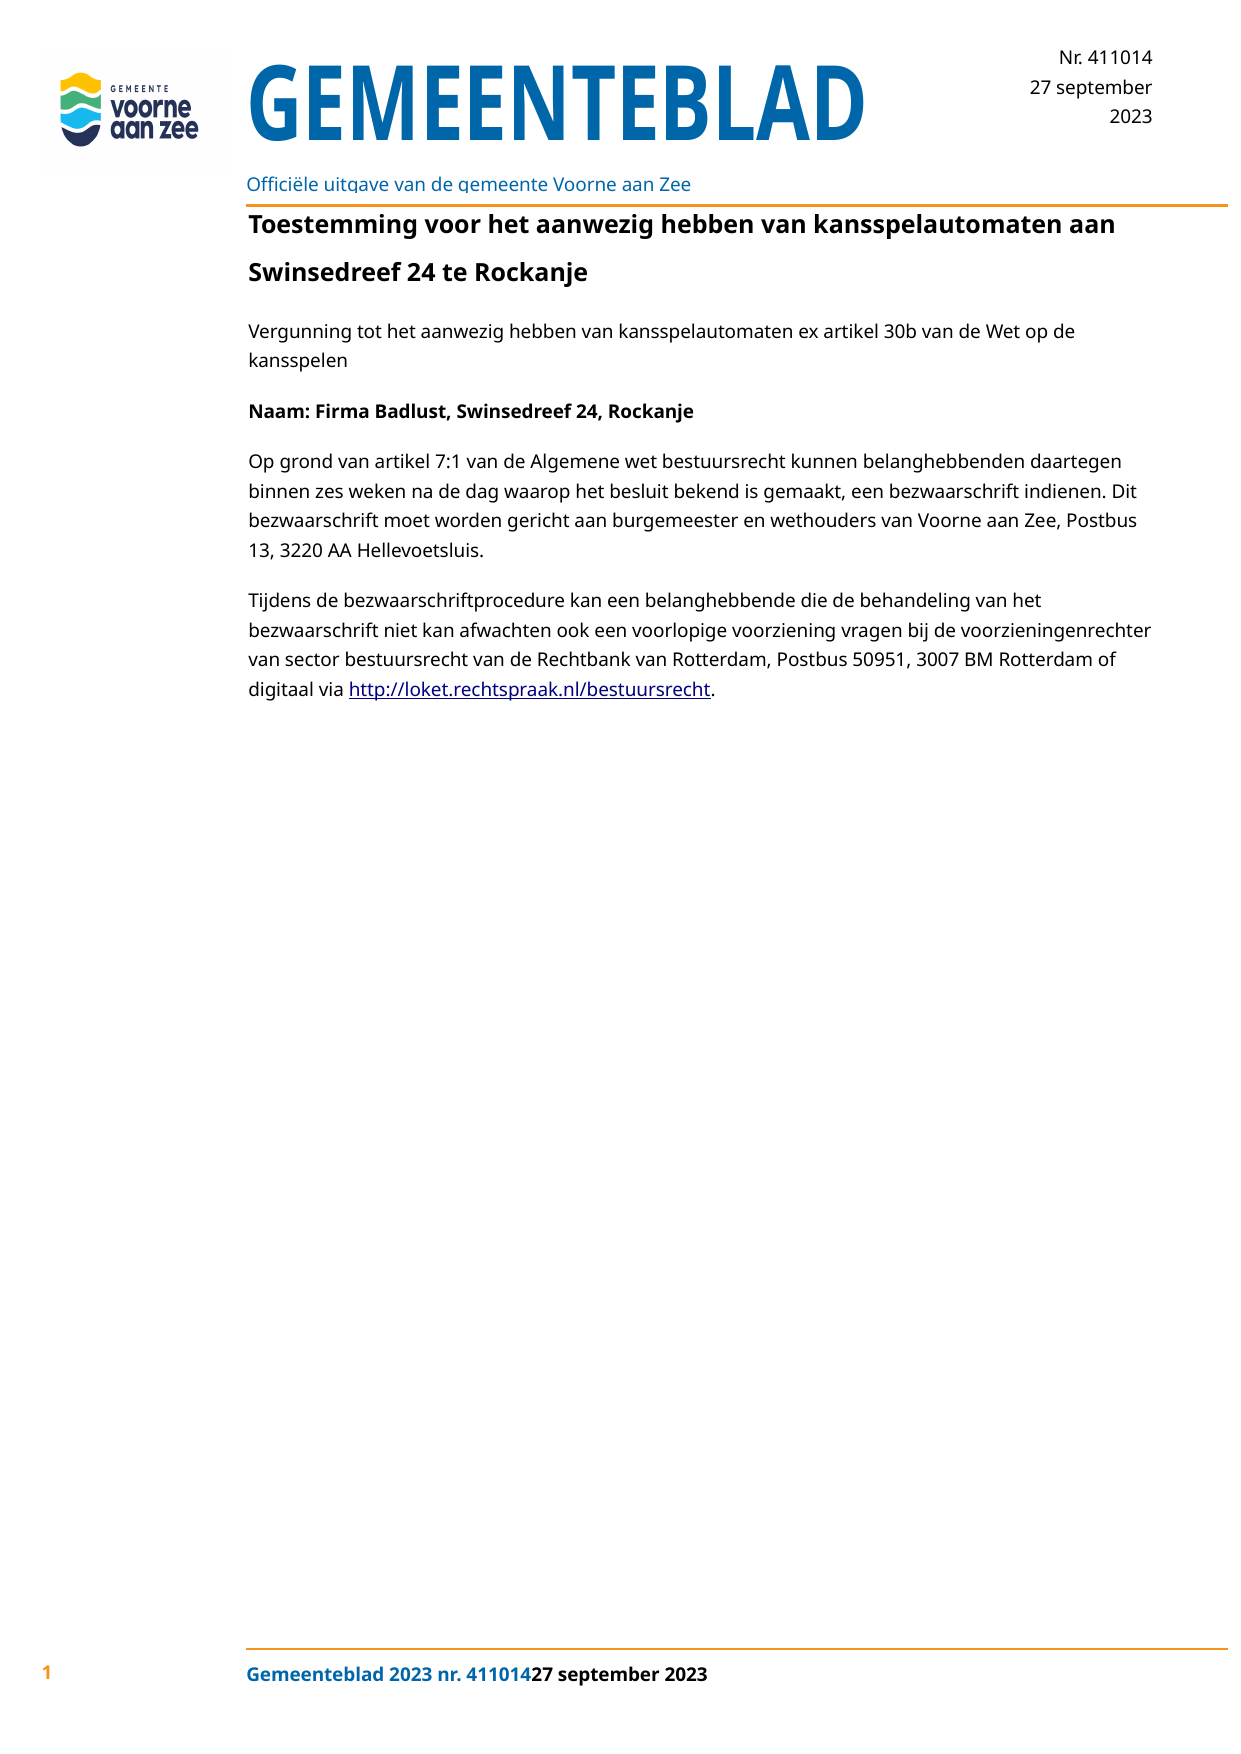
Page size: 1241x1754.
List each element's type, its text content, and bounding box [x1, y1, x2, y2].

text Op grond van artikel 7:1 van de Algemene wet bestuursrecht kunnen belanghebbenden daartegen binnen zes weken na de dag waarop het besluit bekend is gemaakt, een bezwaarschrift indienen. Dit bezwaarschrift moet worden gericht aan burgemeester en wethouders van Voorne aan Zee, Postbus 13, 3220 AA Hellevoetsluis. [248, 448, 1152, 563]
text Vergunning tot het aanwezig hebben van kansspelautomaten ex artikel 30b van de Wet op de kansspelen [248, 318, 1152, 373]
text Toestemming voor het aanwezig hebben van kansspelautomaten aan Swinsedreef 24 te Rockanje [248, 207, 1152, 288]
text Naam: Firma Badlust, Swinsedreef 24, Rockanje [248, 398, 1152, 424]
picture [41, 47, 231, 172]
text Tijdens de bezwaarschriftprocedure kan een belanghebbende die de behandeling van het bezwaarschrift niet kan afwachten ook een voorlopige voorziening vragen bij de voorzieningenrechter van sector bestuursrecht van de Rechtbank van Rotterdam, Postbus 50951, 3007 BM Rotterdam of digitaal via http://loket.rechtspraak.nl/bestuursrecht. [248, 587, 1152, 702]
